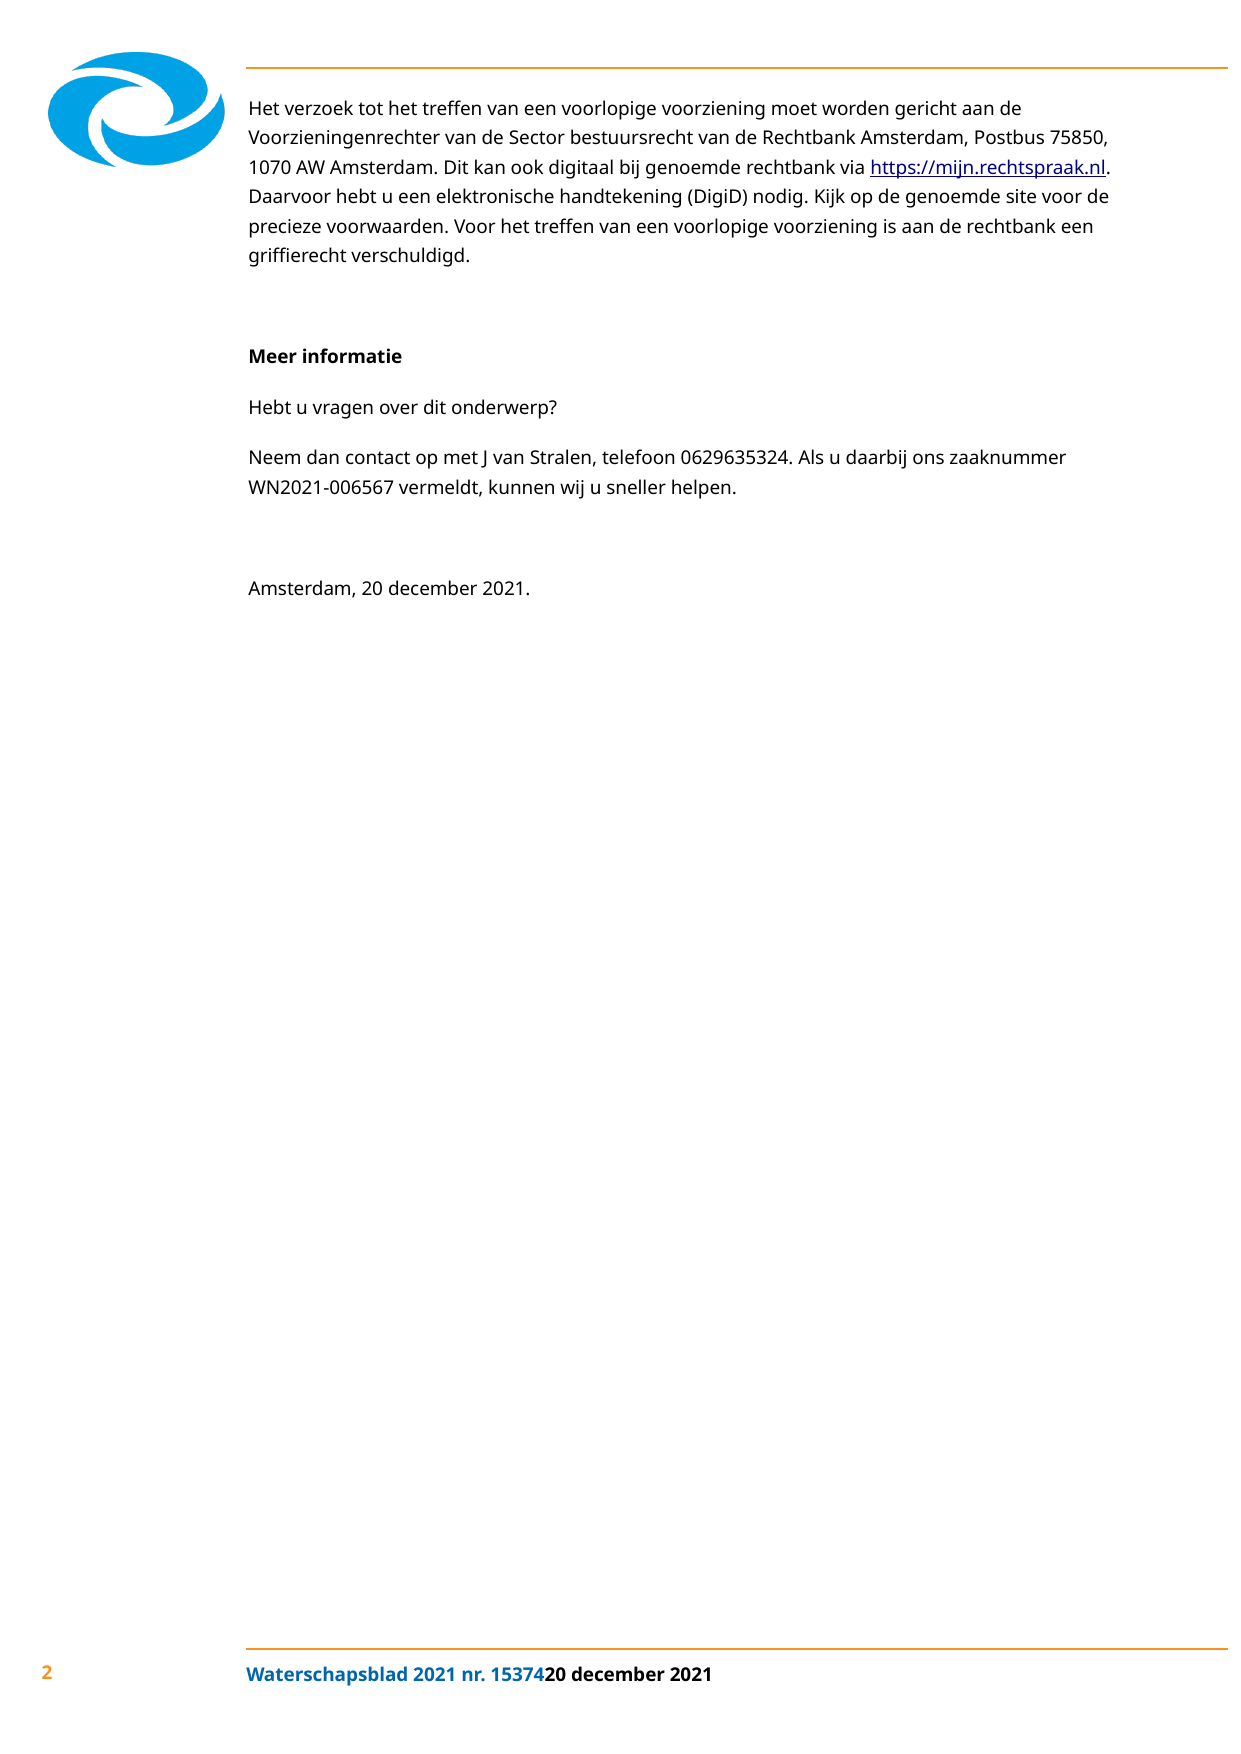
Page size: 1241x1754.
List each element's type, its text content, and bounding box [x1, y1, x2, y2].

text Hebt u vragen over dit onderwerp? [248, 394, 1152, 420]
text Amsterdam, 20 december 2021. [248, 575, 1152, 601]
text Neem dan contact op met J van Stralen, telefoon 0629635324. Als u daarbij ons zaaknummer WN2021-006567 vermeldt, kunnen wij u sneller helpen. [248, 444, 1152, 500]
picture [41, 47, 231, 172]
text Het verzoek tot het treffen van een voorlopige voorziening moet worden gericht aan de Voorzieningenrechter van de Sector bestuursrecht van de Rechtbank Amsterdam, Postbus 75850, 1070 AW Amsterdam. Dit kan ook digitaal bij genoemde rechtbank via https://mijn.rechtspraak.nl. Daarvoor hebt u een elektronische handtekening (DigiD) nodig. Kijk op de genoemde site voor de precieze voorwaarden. Voor het treffen van een voorlopige voorziening is aan de rechtbank een griffierecht verschuldigd. [248, 95, 1152, 268]
text Meer informatie [248, 343, 1152, 369]
